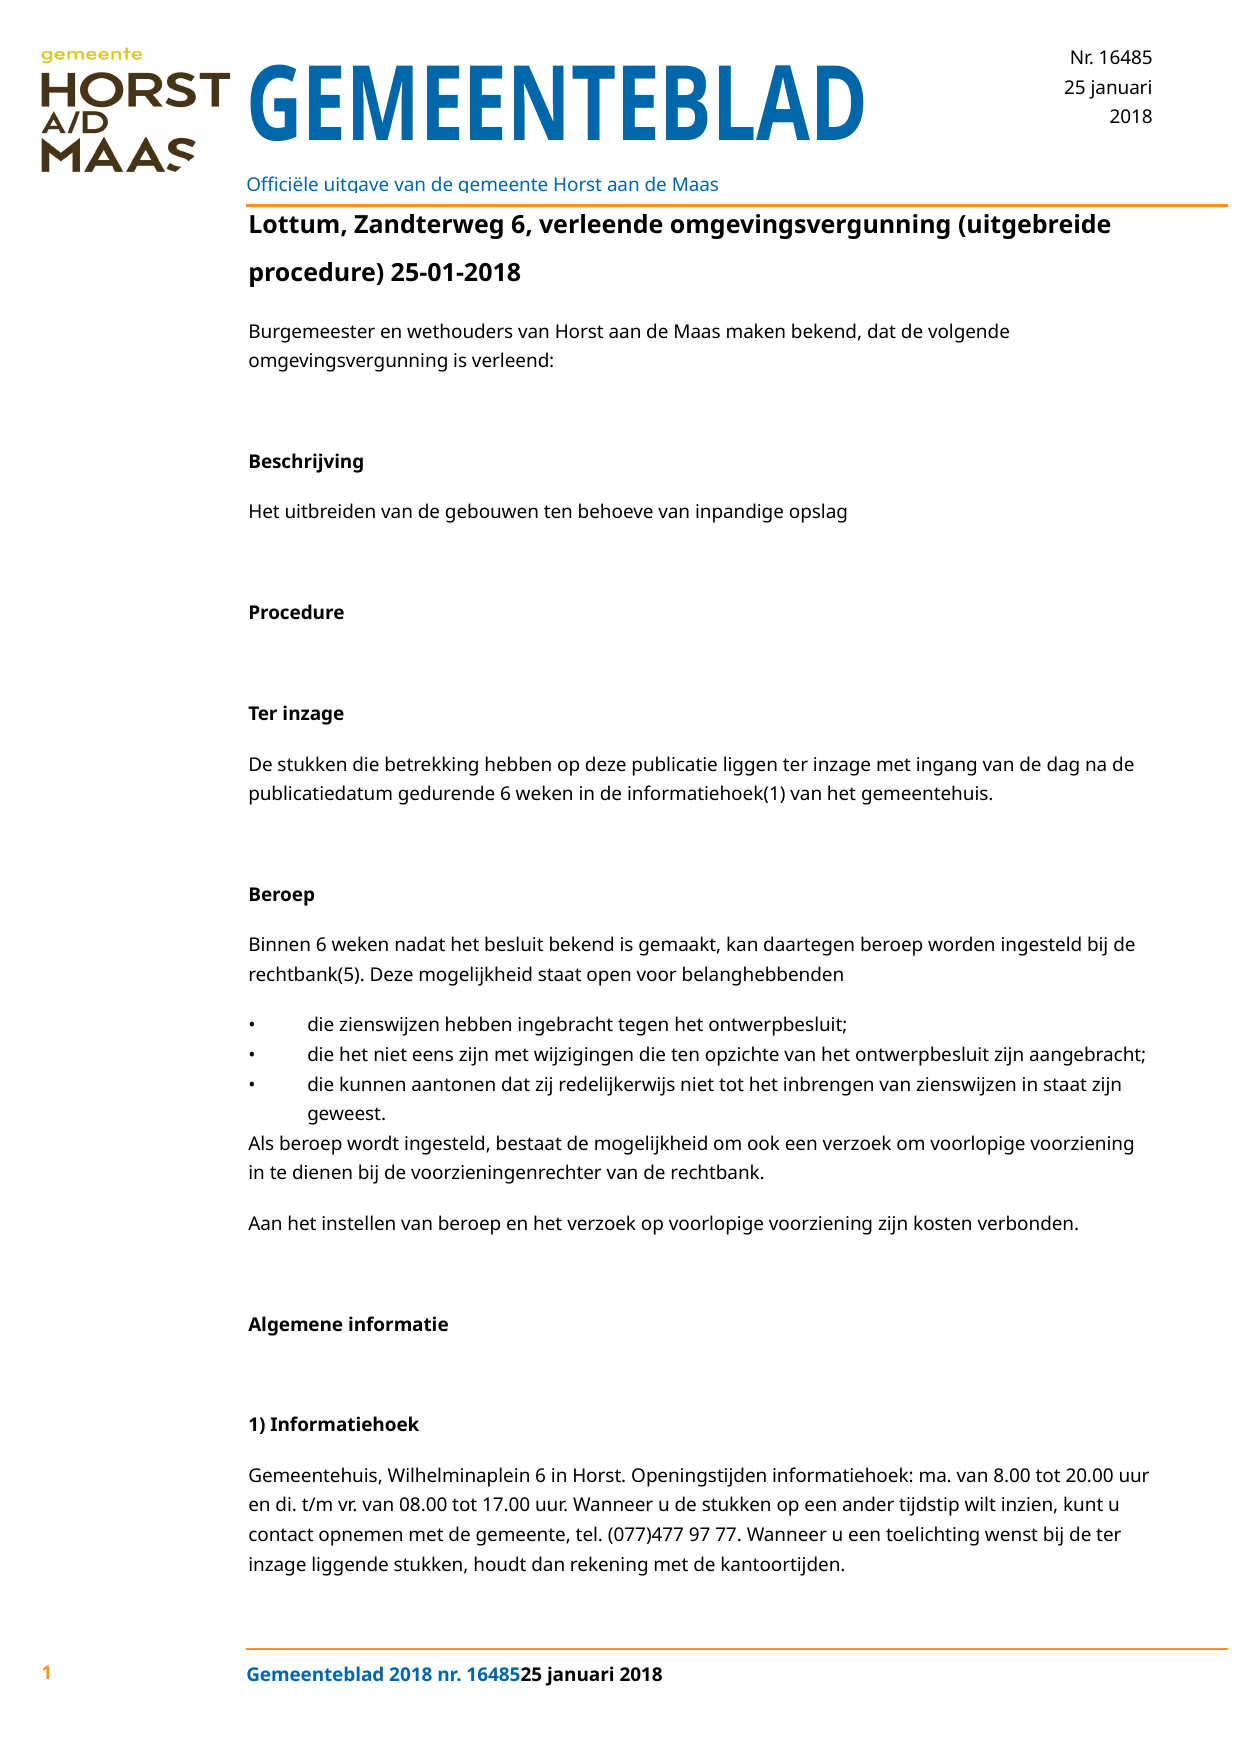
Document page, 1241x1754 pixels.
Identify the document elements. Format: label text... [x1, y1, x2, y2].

text Burgemeester en wethouders van Horst aan de Maas maken bekend, dat de volgende omgevingsvergunning is verleend: [248, 318, 1152, 373]
text Procedure [248, 599, 1152, 625]
text Gemeentehuis, Wilhelminaplein 6 in Horst. Openingstijden informatiehoek: ma. van 8.00 tot 20.00 uur en di. t/m vr. van 08.00 tot 17.00 uur. Wanneer u de stukken op een ander tijdstip wilt inzien, kunt u contact opnemen met de gemeente, tel. (077)477 97 77. Wanneer u een toelichting wenst bij de ter inzage liggende stukken, houdt dan rekening met de kantoortijden. [248, 1462, 1152, 1577]
list die kunnen aantonen dat zij redelijkerwijs niet tot het inbrengen van zienswijzen in staat zijn geweest. [248, 1071, 1152, 1126]
text Als beroep wordt ingesteld, bestaat de mogelijkheid om ook een verzoek om voorlopige voorziening in te dienen bij de voorzieningenrechter van de rechtbank. [248, 1130, 1152, 1185]
text De stukken die betrekking hebben op deze publicatie liggen ter inzage met ingang van de dag na de publicatiedatum gedurende 6 weken in de informatiehoek(1) van het gemeentehuis. [248, 751, 1152, 806]
text Aan het instellen van beroep en het verzoek op voorlopige voorziening zijn kosten verbonden. [248, 1210, 1152, 1236]
picture [41, 47, 231, 172]
text Beschrijving [248, 448, 1152, 474]
text Lottum, Zandterweg 6, verleende omgevingsvergunning (uitgebreide procedure) 25-01-2018 [248, 207, 1152, 288]
text Ter inzage [248, 700, 1152, 726]
text Beroep [248, 881, 1152, 907]
text Algemene informatie [248, 1311, 1152, 1337]
text 1) Informatiehoek [248, 1412, 1152, 1437]
text Binnen 6 weken nadat het besluit bekend is gemaakt, kan daartegen beroep worden ingesteld bij de rechtbank(5). Deze mogelijkheid staat open voor belanghebbenden [248, 932, 1152, 987]
list die het niet eens zijn met wijzigingen die ten opzichte van het ontwerpbesluit zijn aangebracht; [248, 1041, 1152, 1067]
text Het uitbreiden van de gebouwen ten behoeve van inpandige opslag [248, 499, 1152, 524]
list die zienswijzen hebben ingebracht tegen het ontwerpbesluit; [248, 1012, 1152, 1037]
